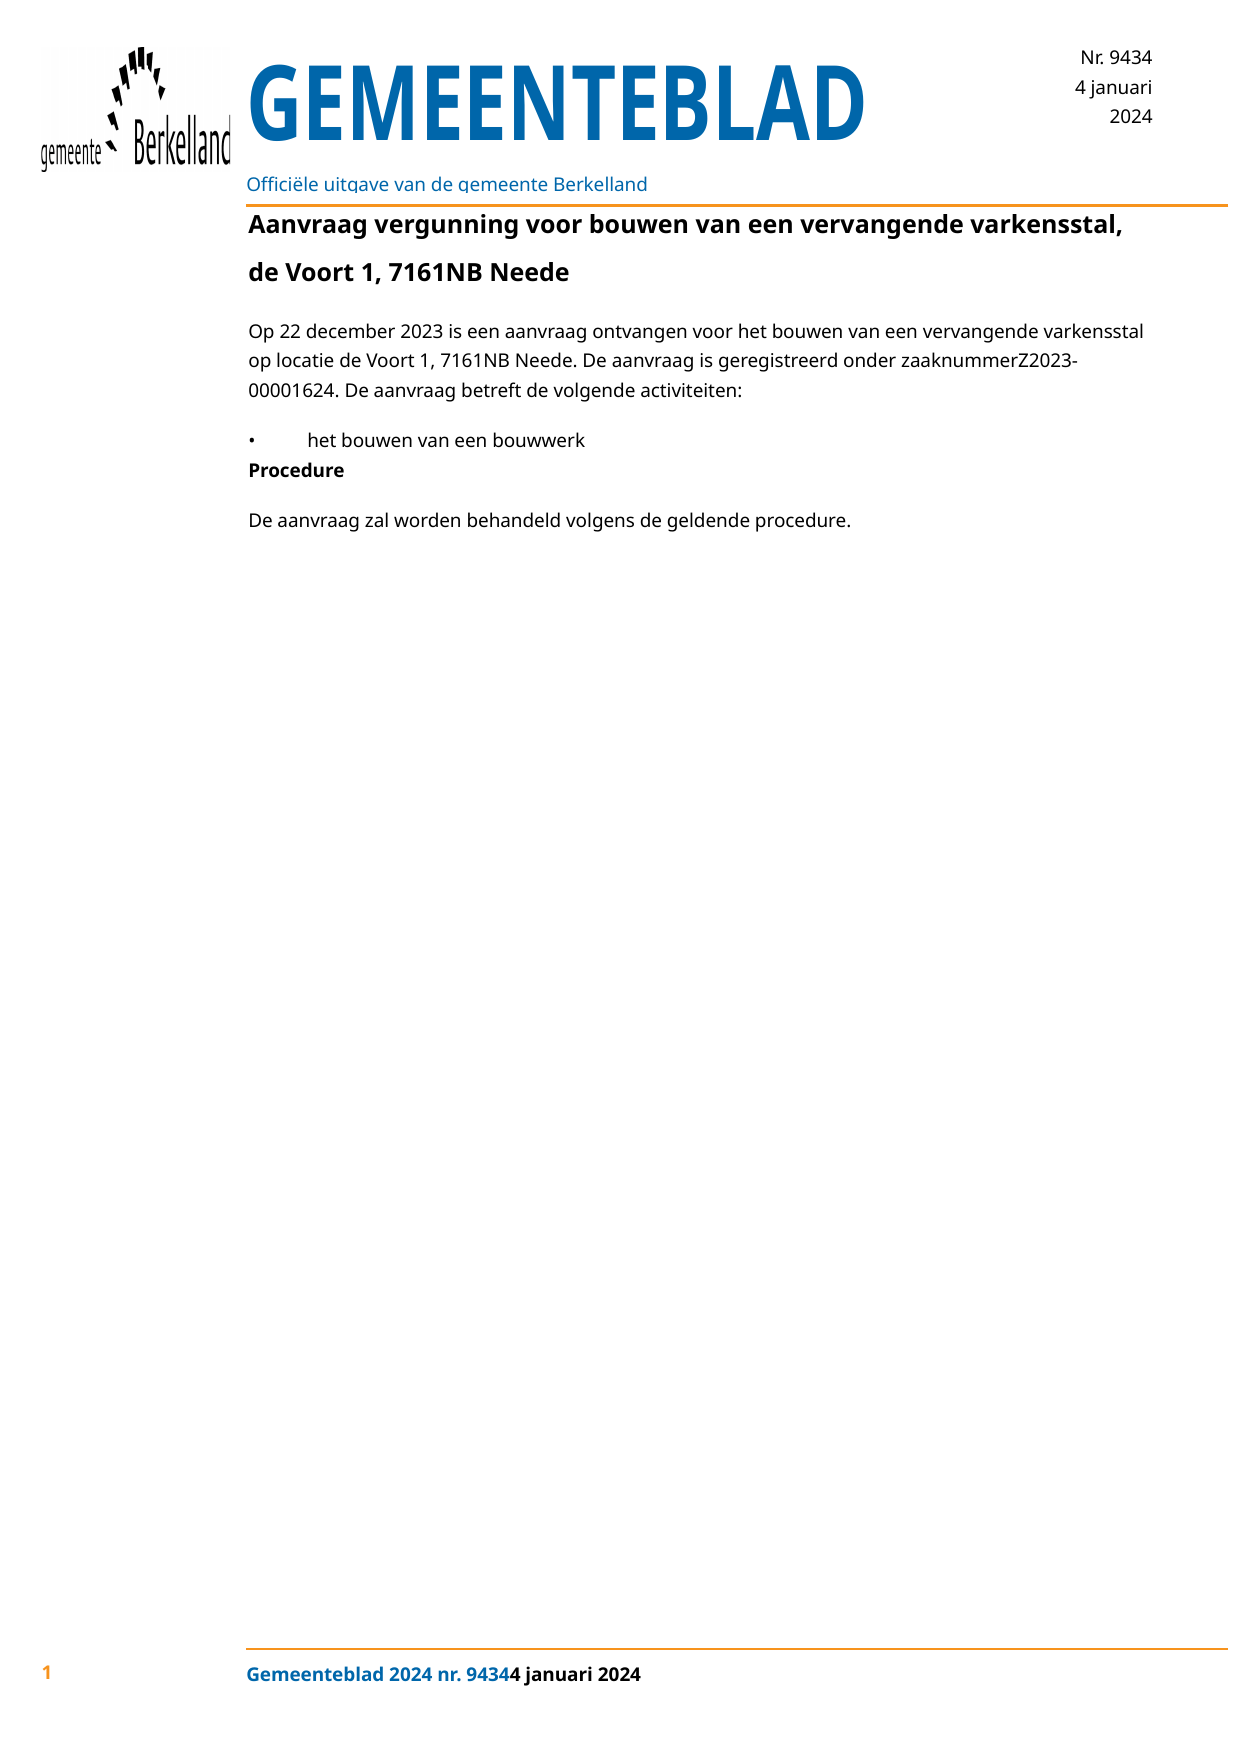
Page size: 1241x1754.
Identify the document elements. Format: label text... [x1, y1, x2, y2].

picture [41, 47, 231, 172]
text De aanvraag zal worden behandeld volgens de geldende procedure. [248, 507, 1152, 533]
list het bouwen van een bouwwerk [248, 427, 1152, 453]
text Procedure [248, 457, 1152, 483]
text Op 22 december 2023 is een aanvraag ontvangen voor het bouwen van een vervangende varkensstal op locatie de Voort 1, 7161NB Neede. De aanvraag is geregistreerd onder zaaknummerZ2023-00001624. De aanvraag betreft de volgende activiteiten: [248, 318, 1152, 403]
text Aanvraag vergunning voor bouwen van een vervangende varkensstal, de Voort 1, 7161NB Neede [248, 207, 1152, 288]
